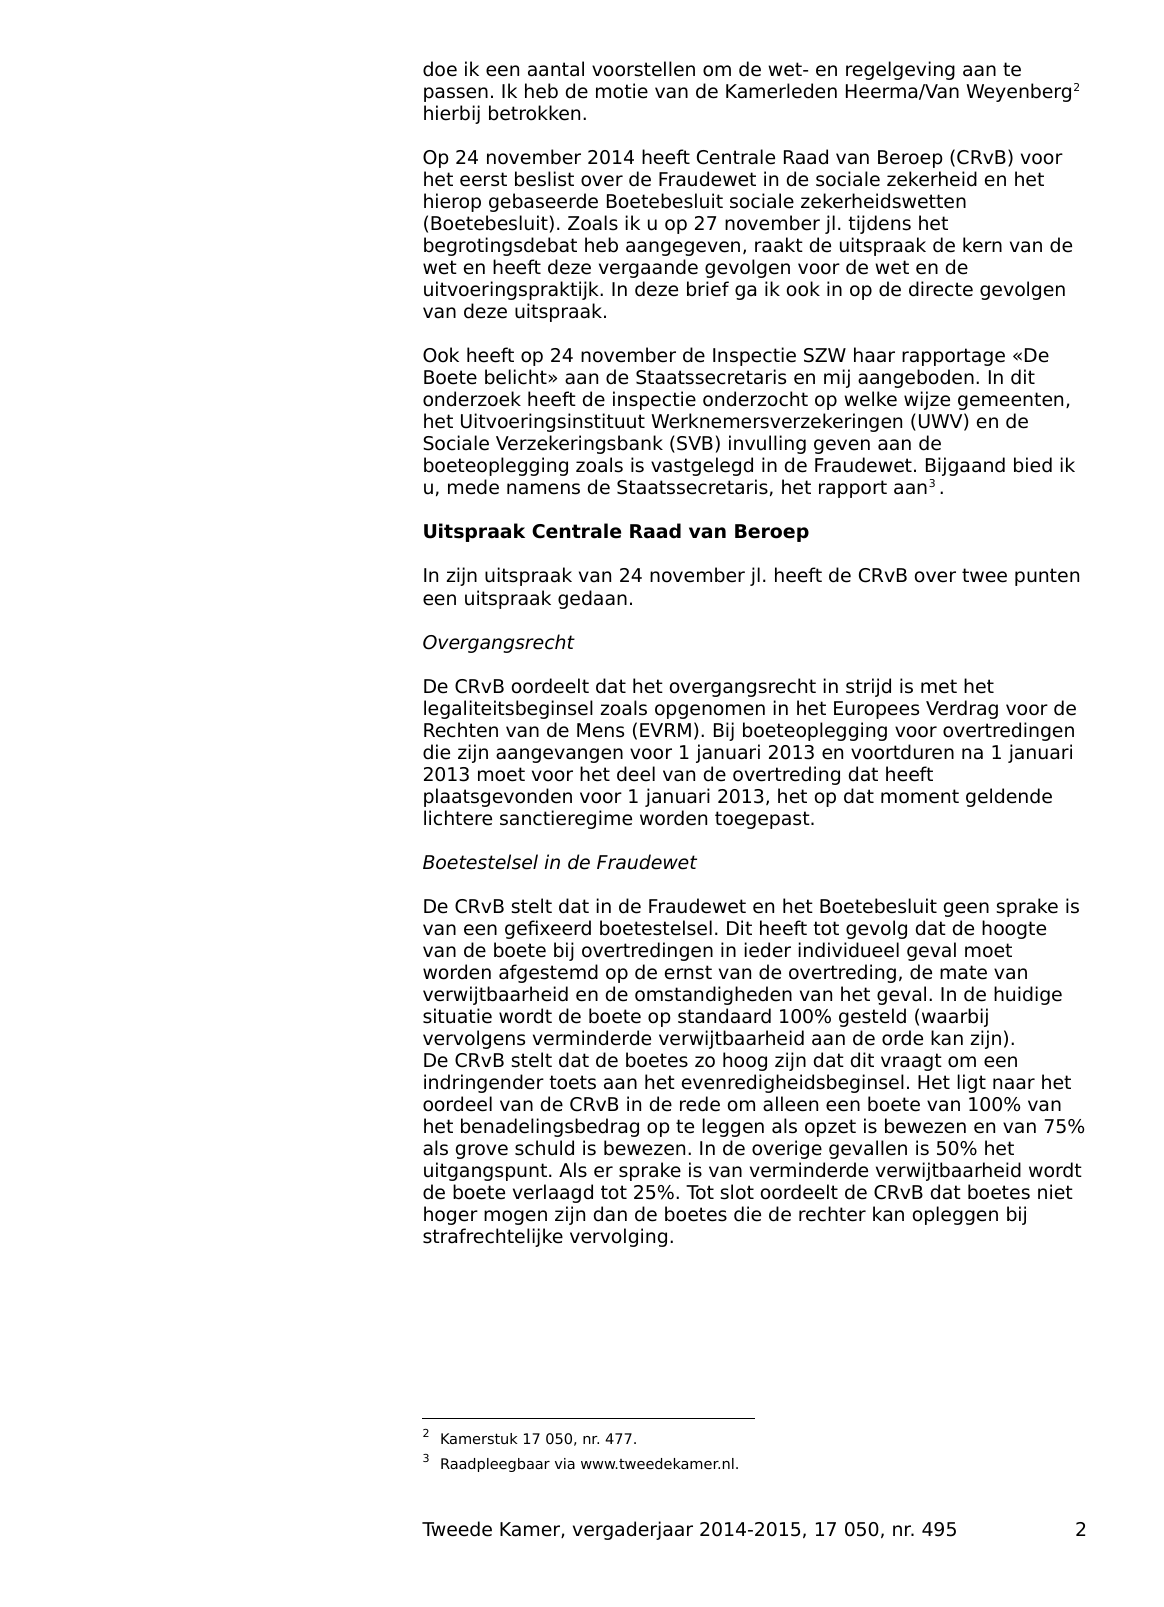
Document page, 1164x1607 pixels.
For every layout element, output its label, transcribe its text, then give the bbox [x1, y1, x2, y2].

text Raadpleegbaar via www.tweedekamer.nl. [422, 1452, 1087, 1474]
text De CRvB stelt dat de boetes zo hoog zijn dat dit vraagt om een indringender toets aan het evenredigheidsbeginsel. Het ligt naar het oordeel van de CRvB in de rede om alleen een boete van 100% van het benadelingsbedrag op te leggen als opzet is bewezen en van 75% als grove schuld is bewezen. In de overige gevallen is 50% het uitgangspunt. Als er sprake is van verminderde verwijtbaarheid wordt de boete verlaagd tot 25%. Tot slot oordeelt de CRvB dat boetes niet hoger mogen zijn dan de boetes die de rechter kan opleggen bij strafrechtelijke vervolging. [422, 1050, 1087, 1248]
text Kamerstuk 17 050, nr. 477. [422, 1427, 1087, 1449]
text In zijn uitspraak van 24 november jl. heeft de CRvB over twee punten een uitspraak gedaan. [422, 565, 1087, 609]
text Ook heeft op 24 november de Inspectie SZW haar rapportage «De Boete belicht» aan de Staatssecretaris en mij aangeboden. In dit onderzoek heeft de inspectie onderzocht op welke wijze gemeenten, het Uitvoeringsinstituut Werknemersverzekeringen (UWV) en de Sociale Verzekeringsbank (SVB) invulling geven aan de boeteoplegging zoals is vastgelegd in de Fraudewet. Bijgaand bied ik u, mede namens de Staatssecretaris, het rapport aan. [422, 345, 1087, 499]
text doe ik een aantal voorstellen om de wet- en regelgeving aan te passen. Ik heb de motie van de Kamerleden Heerma/Van Weyenberg hierbij betrokken. [422, 59, 1087, 125]
subtitle Uitspraak Centrale Raad van Beroep [422, 521, 1087, 543]
text De CRvB oordeelt dat het overgangsrecht in strijd is met het legaliteitsbeginsel zoals opgenomen in het Europees Verdrag voor de Rechten van de Mens (EVRM). Bij boeteoplegging voor overtredingen die zijn aangevangen voor 1 januari 2013 en voortduren na 1 januari 2013 moet voor het deel van de overtreding dat heeft plaatsgevonden voor 1 januari 2013, het op dat moment geldende lichtere sanctieregime worden toegepast. [422, 676, 1087, 829]
subtitle Overgangsrecht [422, 632, 1087, 653]
subtitle Boetestelsel in de Fraudewet [422, 852, 1087, 874]
text De CRvB stelt dat in de Fraudewet en het Boetebesluit geen sprake is van een gefixeerd boetestelsel. Dit heeft tot gevolg dat de hoogte van de boete bij overtredingen in ieder individueel geval moet worden afgestemd op de ernst van de overtreding, de mate van verwijtbaarheid en de omstandigheden van het geval. In de huidige situatie wordt de boete op standaard 100% gesteld (waarbij vervolgens verminderde verwijtbaarheid aan de orde kan zijn). [422, 896, 1087, 1050]
text Op 24 november 2014 heeft Centrale Raad van Beroep (CRvB) voor het eerst beslist over de Fraudewet in de sociale zekerheid en het hierop gebaseerde Boetebesluit sociale zekerheidswetten (Boetebesluit). Zoals ik u op 27 november jl. tijdens het begrotingsdebat heb aangegeven, raakt de uitspraak de kern van de wet en heeft deze vergaande gevolgen voor de wet en de uitvoeringspraktijk. In deze brief ga ik ook in op de directe gevolgen van deze uitspraak. [422, 147, 1087, 323]
